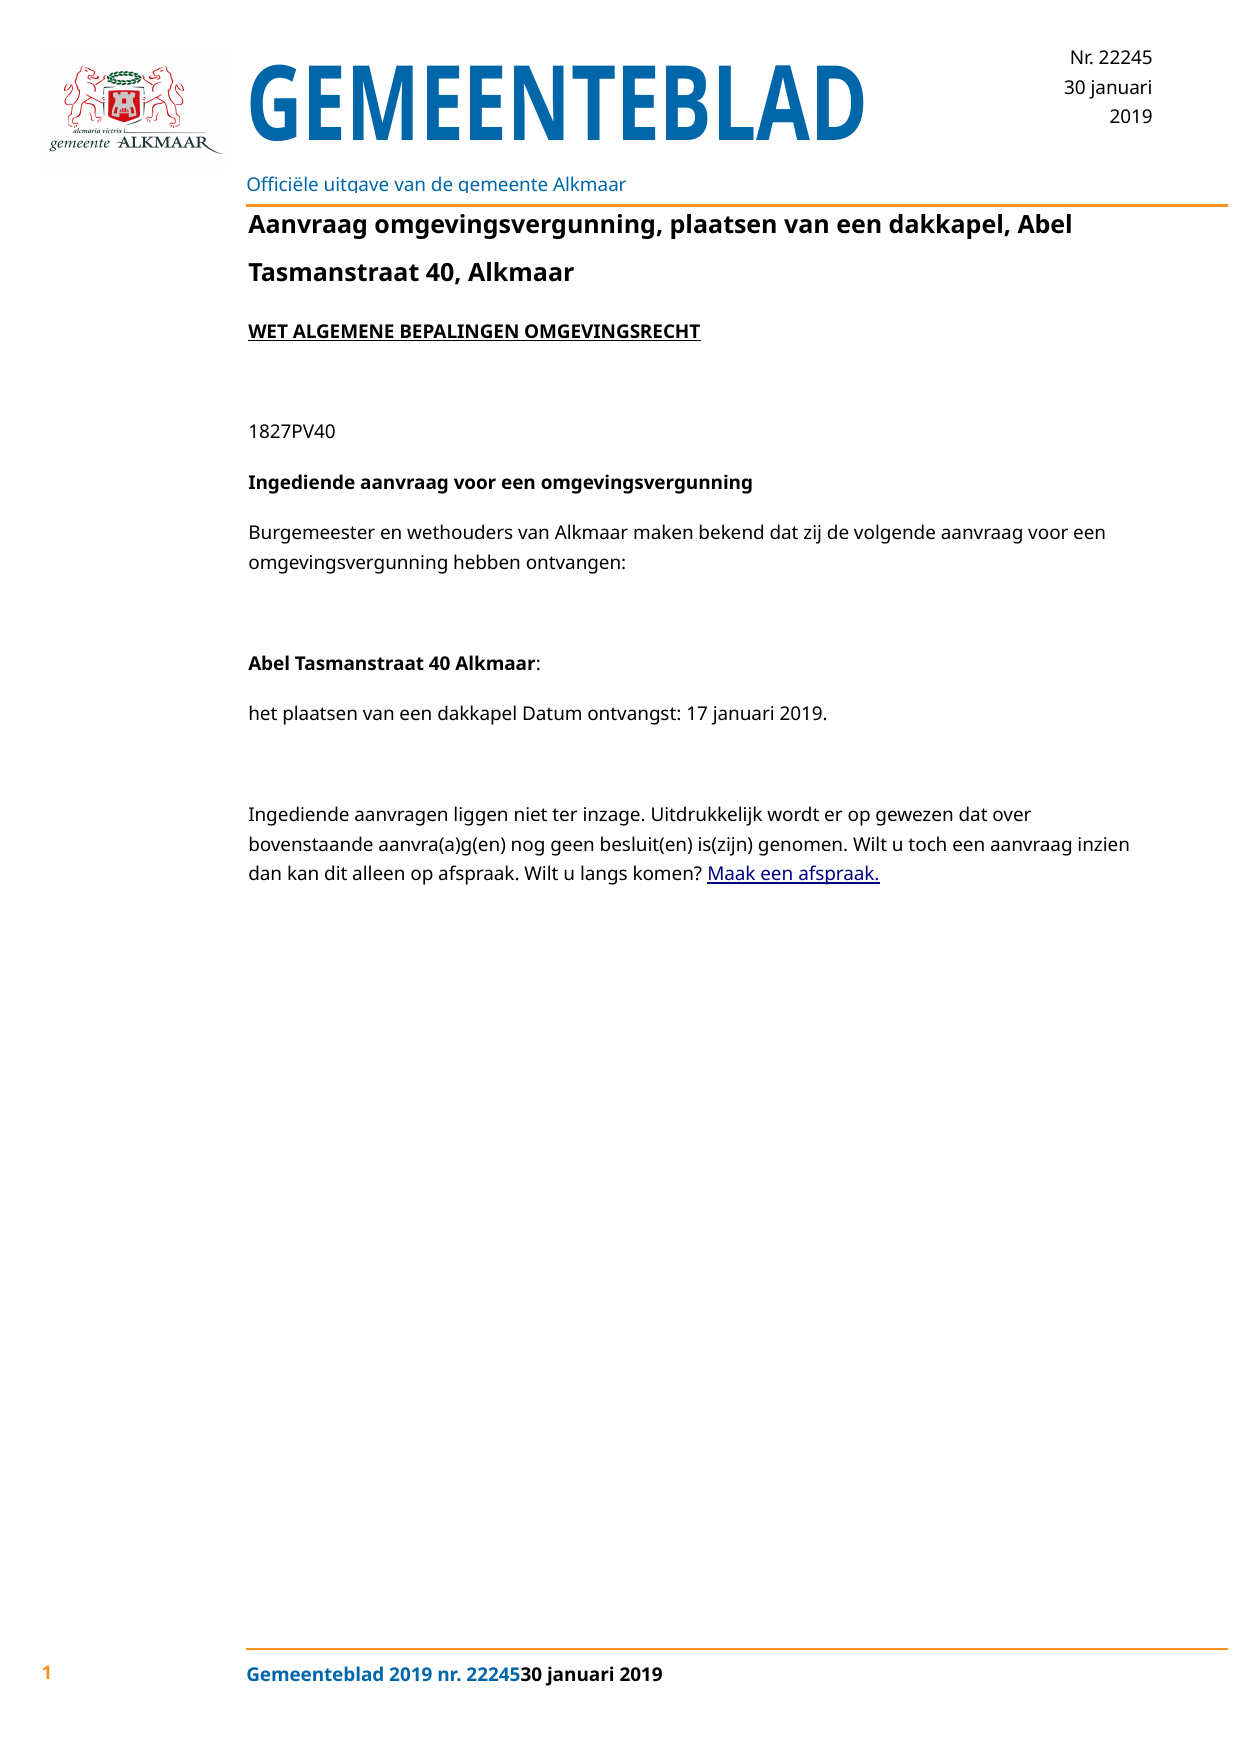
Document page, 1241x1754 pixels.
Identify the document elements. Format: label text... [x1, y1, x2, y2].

text Ingediende aanvraag voor een omgevingsvergunning [248, 469, 1152, 495]
text Burgemeester en wethouders van Alkmaar maken bekend dat zij de volgende aanvraag voor een omgevingsvergunning hebben ontvangen: [248, 519, 1152, 575]
text WET ALGEMENE BEPALINGEN OMGEVINGSRECHT [248, 318, 1152, 344]
picture [41, 47, 231, 172]
text 1827PV40 [248, 419, 1152, 444]
text Ingediende aanvragen liggen niet ter inzage. Uitdrukkelijk wordt er op gewezen dat over bovenstaande aanvra(a)g(en) nog geen besluit(en) is(zijn) genomen. Wilt u toch een aanvraag inzien dan kan dit alleen op afspraak. Wilt u langs komen? Maak een afspraak. [248, 801, 1152, 886]
text het plaatsen van een dakkapel Datum ontvangst: 17 januari 2019. [248, 700, 1152, 726]
text Aanvraag omgevingsvergunning, plaatsen van een dakkapel, Abel Tasmanstraat 40, Alkmaar [248, 207, 1152, 288]
text Abel Tasmanstraat 40 Alkmaar: [248, 650, 1152, 676]
